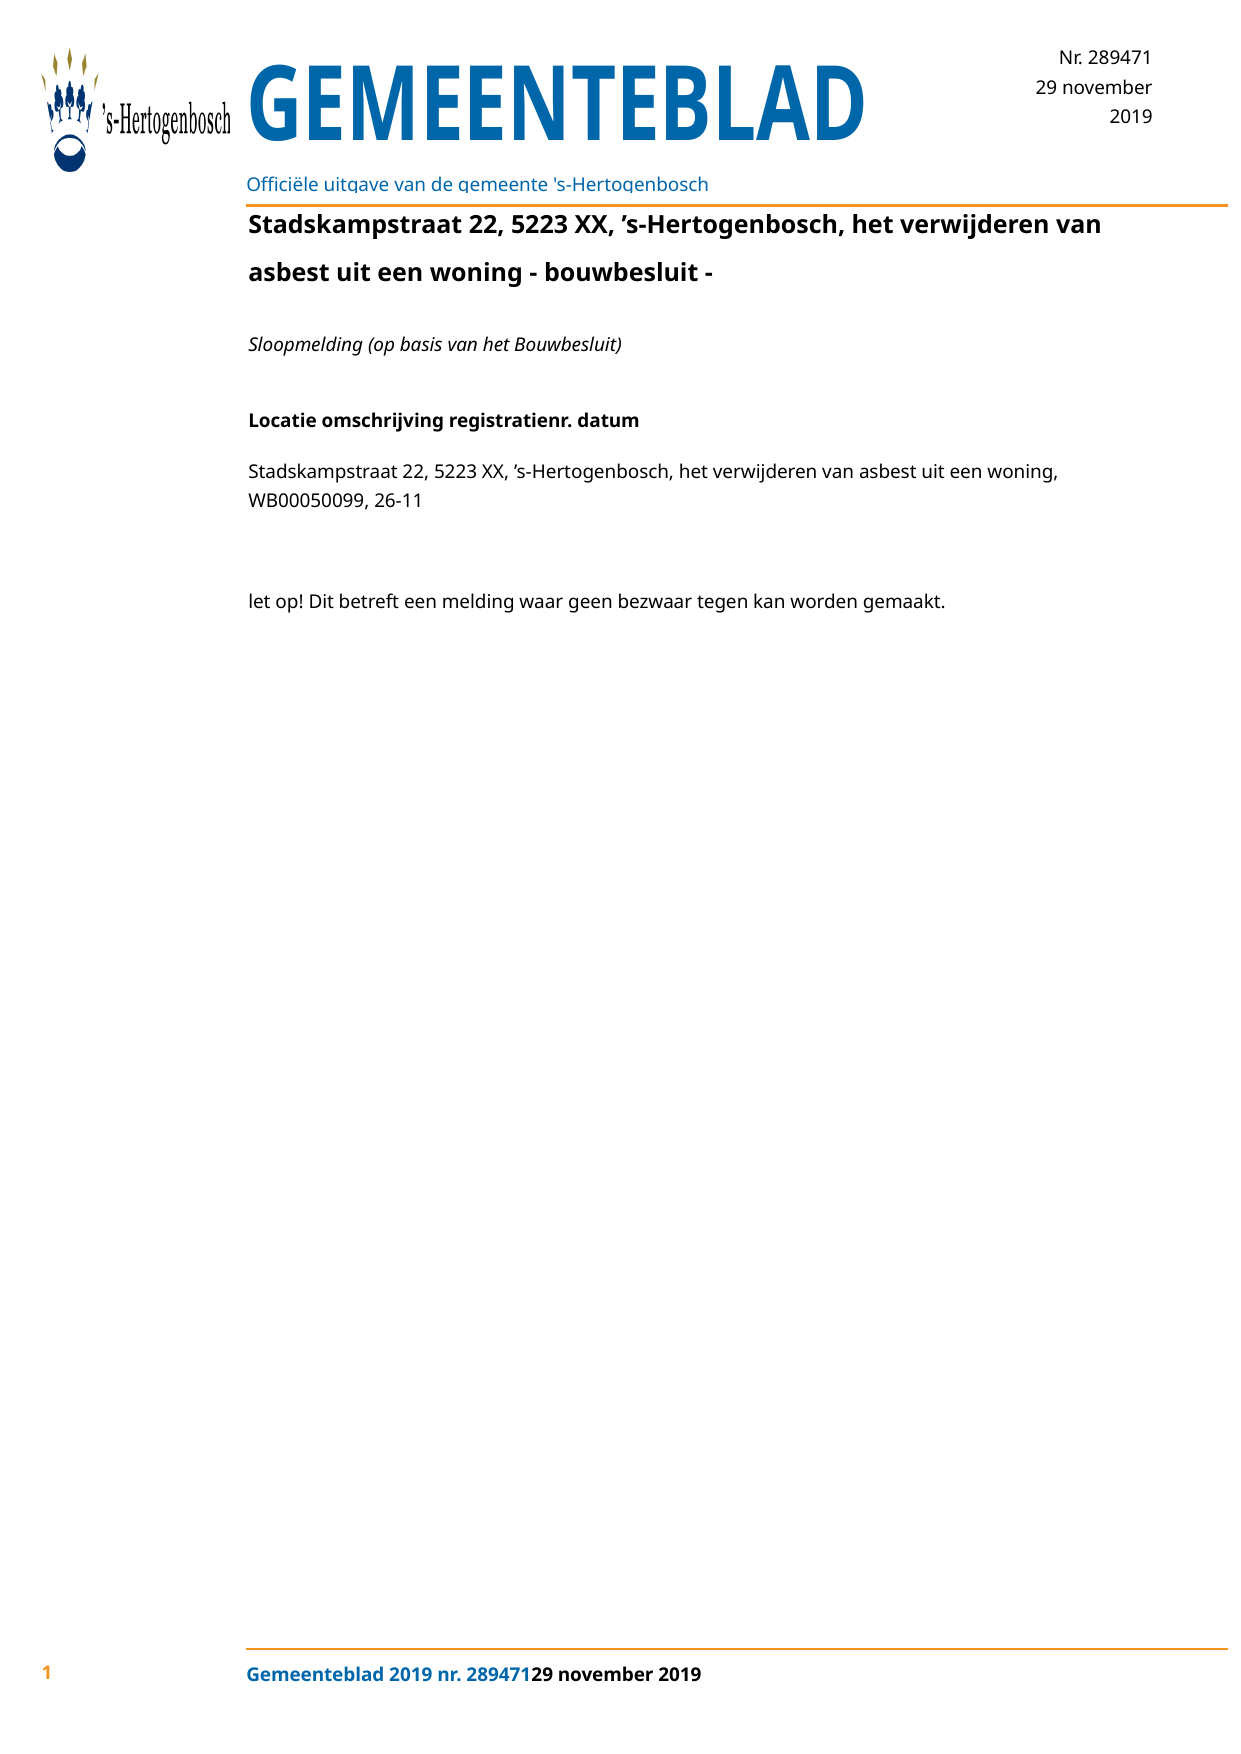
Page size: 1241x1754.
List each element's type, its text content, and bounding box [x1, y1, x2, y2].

text Stadskampstraat 22, 5223 XX, ’s-Hertogenbosch, het verwijderen van asbest uit een woning, WB00050099, 26-11 [248, 458, 1152, 513]
picture [41, 47, 231, 172]
text let op! Dit betreft een melding waar geen bezwaar tegen kan worden gemaakt. [248, 588, 1152, 614]
text Locatie omschrijving registratienr. datum [248, 408, 1152, 433]
text Stadskampstraat 22, 5223 XX, ’s-Hertogenbosch, het verwijderen van asbest uit een woning - bouwbesluit - [248, 207, 1152, 288]
text Sloopmelding (op basis van het Bouwbesluit) [248, 331, 1152, 357]
